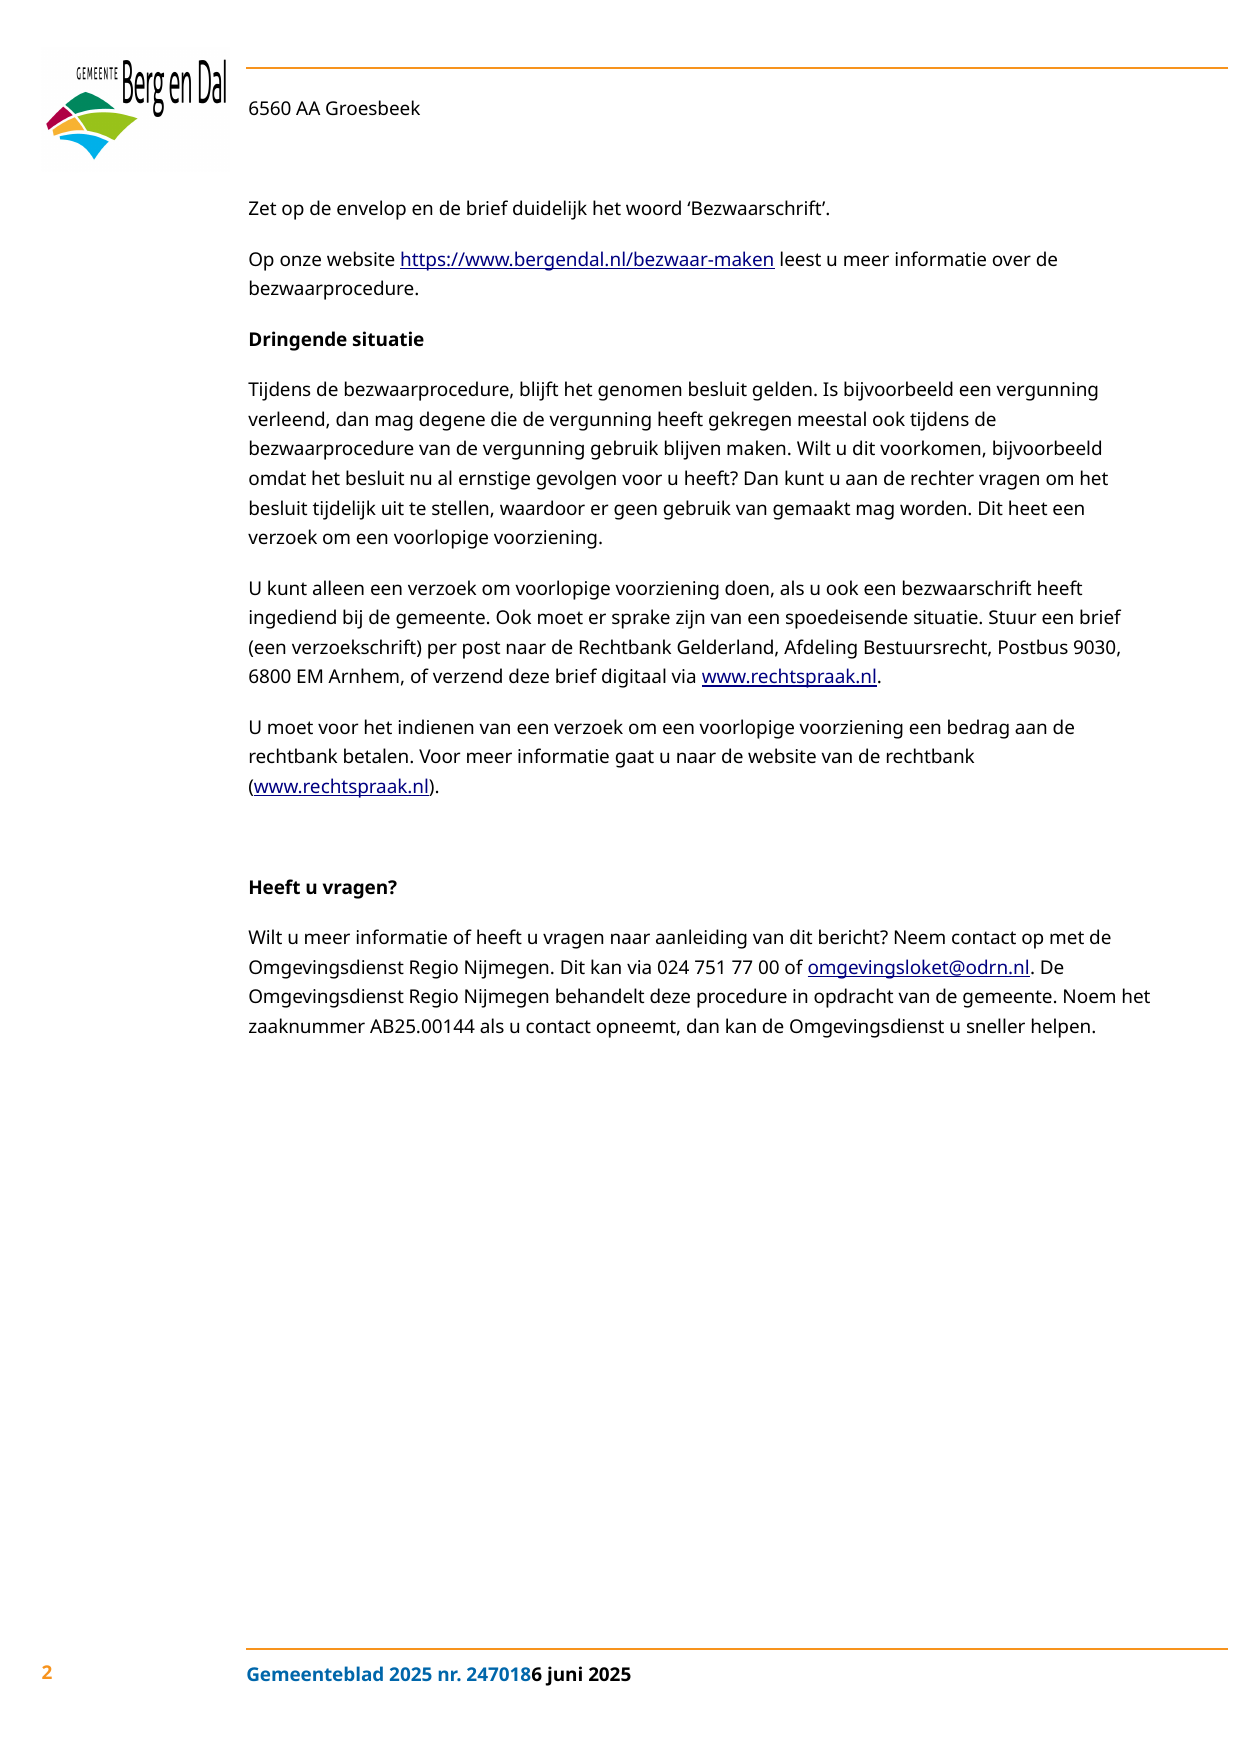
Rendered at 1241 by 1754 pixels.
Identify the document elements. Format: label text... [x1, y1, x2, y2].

text Zet op de envelop en de brief duidelijk het woord ‘Bezwaarschrift’. [248, 196, 1152, 221]
text U kunt alleen een verzoek om voorlopige voorziening doen, als u ook een bezwaarschrift heeft ingediend bij de gemeente. Ook moet er sprake zijn van een spoedeisende situatie. Stuur een brief (een verzoekschrift) per post naar de Rechtbank Gelderland, Afdeling Bestuursrecht, Postbus 9030, 6800 EM Arnhem, of verzend deze brief digitaal via www.rechtspraak.nl. [248, 575, 1152, 689]
text Dringende situatie [248, 326, 1152, 352]
text Tijdens de bezwaarprocedure, blijft het genomen besluit gelden. Is bijvoorbeeld een vergunning verleend, dan mag degene die de vergunning heeft gekregen meestal ook tijdens de bezwaarprocedure van de vergunning gebruik blijven maken. Wilt u dit voorkomen, bijvoorbeeld omdat het besluit nu al ernstige gevolgen voor u heeft? Dan kunt u aan de rechter vragen om het besluit tijdelijk uit te stellen, waardoor er geen gebruik van gemaakt mag worden. Dit heet een verzoek om een voorlopige voorziening. [248, 376, 1152, 550]
text U moet voor het indienen van een verzoek om een voorlopige voorziening een bedrag aan de rechtbank betalen. Voor meer informatie gaat u naar de website van de rechtbank (www.rechtspraak.nl). [248, 714, 1152, 799]
text 6560 AA Groesbeek [248, 95, 1152, 121]
text Wilt u meer informatie of heeft u vragen naar aanleiding van dit bericht? Neem contact op met de Omgevingsdienst Regio Nijmegen. Dit kan via 024 751 77 00 of omgevingsloket@odrn.nl. De Omgevingsdienst Regio Nijmegen behandelt deze procedure in opdracht van de gemeente. Noem het zaaknummer AB25.00144 als u contact opneemt, dan kan de Omgevingsdienst u sneller helpen. [248, 924, 1152, 1039]
text Heeft u vragen? [248, 874, 1152, 900]
picture [41, 47, 231, 172]
text Op onze website https://www.bergendal.nl/bezwaar-maken leest u meer informatie over de bezwaarprocedure. [248, 246, 1152, 301]
